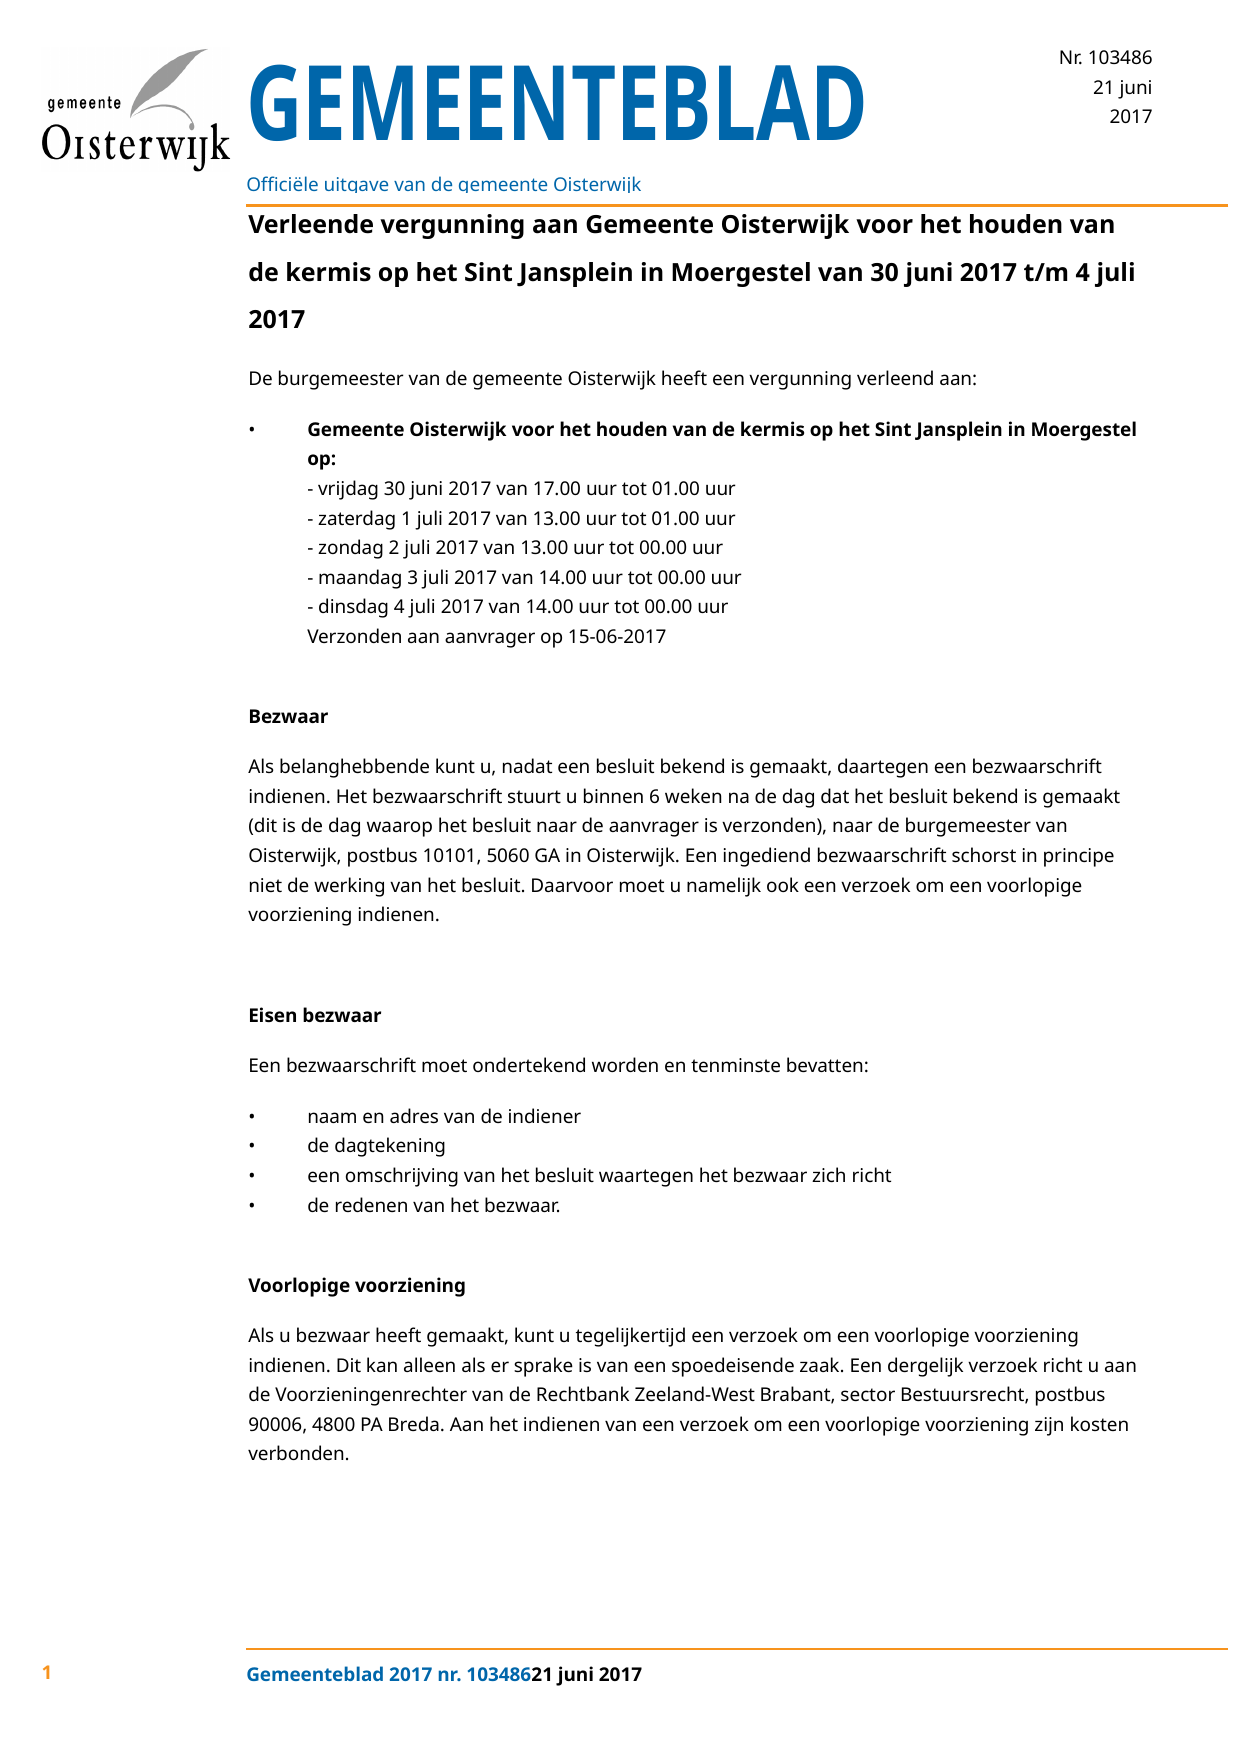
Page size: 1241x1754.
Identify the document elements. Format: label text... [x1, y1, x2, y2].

list de redenen van het bezwaar. [248, 1192, 1152, 1217]
list Gemeente Oisterwijk voor het houden van de kermis op het Sint Jansplein in Moergestel op: [248, 416, 1152, 471]
list de dagtekening [248, 1133, 1152, 1158]
text Als u bezwaar heeft gemaakt, kunt u tegelijkertijd een verzoek om een voorlopige voorziening indienen. Dit kan alleen als er sprake is van een spoedeisende zaak. Een dergelijk verzoek richt u aan de Voorzieningenrechter van de Rechtbank Zeeland-West Brabant, sector Bestuursrecht, postbus 90006, 4800 PA Breda. Aan het indienen van een verzoek om een voorlopige voorziening zijn kosten verbonden. [248, 1322, 1152, 1466]
list - maandag 3 juli 2017 van 14.00 uur tot 00.00 uur [248, 564, 1152, 589]
text Verleende vergunning aan Gemeente Oisterwijk voor het houden van de kermis op het Sint Jansplein in Moergestel van 30 juni 2017 t/m 4 juli 2017 [248, 207, 1152, 336]
list - zondag 2 juli 2017 van 13.00 uur tot 00.00 uur [248, 534, 1152, 560]
text Als belanghebbende kunt u, nadat een besluit bekend is gemaakt, daartegen een bezwaarschrift indienen. Het bezwaarschrift stuurt u binnen 6 weken na de dag dat het besluit bekend is gemaakt (dit is de dag waarop het besluit naar de aanvrager is verzonden), naar de burgemeester van Oisterwijk, postbus 10101, 5060 GA in Oisterwijk. Een ingediend bezwaarschrift schorst in principe niet de werking van het besluit. Daarvoor moet u namelijk ook een verzoek om een voorlopige voorziening indienen. [248, 753, 1152, 927]
list - vrijdag 30 juni 2017 van 17.00 uur tot 01.00 uur [248, 475, 1152, 501]
text De burgemeester van de gemeente Oisterwijk heeft een vergunning verleend aan: [248, 366, 1152, 391]
text Eisen bezwaar [248, 1002, 1152, 1028]
list een omschrijving van het besluit waartegen het bezwaar zich richt [248, 1162, 1152, 1188]
text Bezwaar [248, 703, 1152, 729]
list Verzonden aan aanvrager op 15-06-2017 [248, 623, 1152, 649]
text Voorlopige voorziening [248, 1272, 1152, 1297]
list naam en adres van de indiener [248, 1103, 1152, 1129]
list - dinsdag 4 juli 2017 van 14.00 uur tot 00.00 uur [248, 593, 1152, 619]
text Een bezwaarschrift moet ondertekend worden en tenminste bevatten: [248, 1053, 1152, 1078]
picture [41, 47, 231, 172]
list - zaterdag 1 juli 2017 van 13.00 uur tot 01.00 uur [248, 505, 1152, 530]
